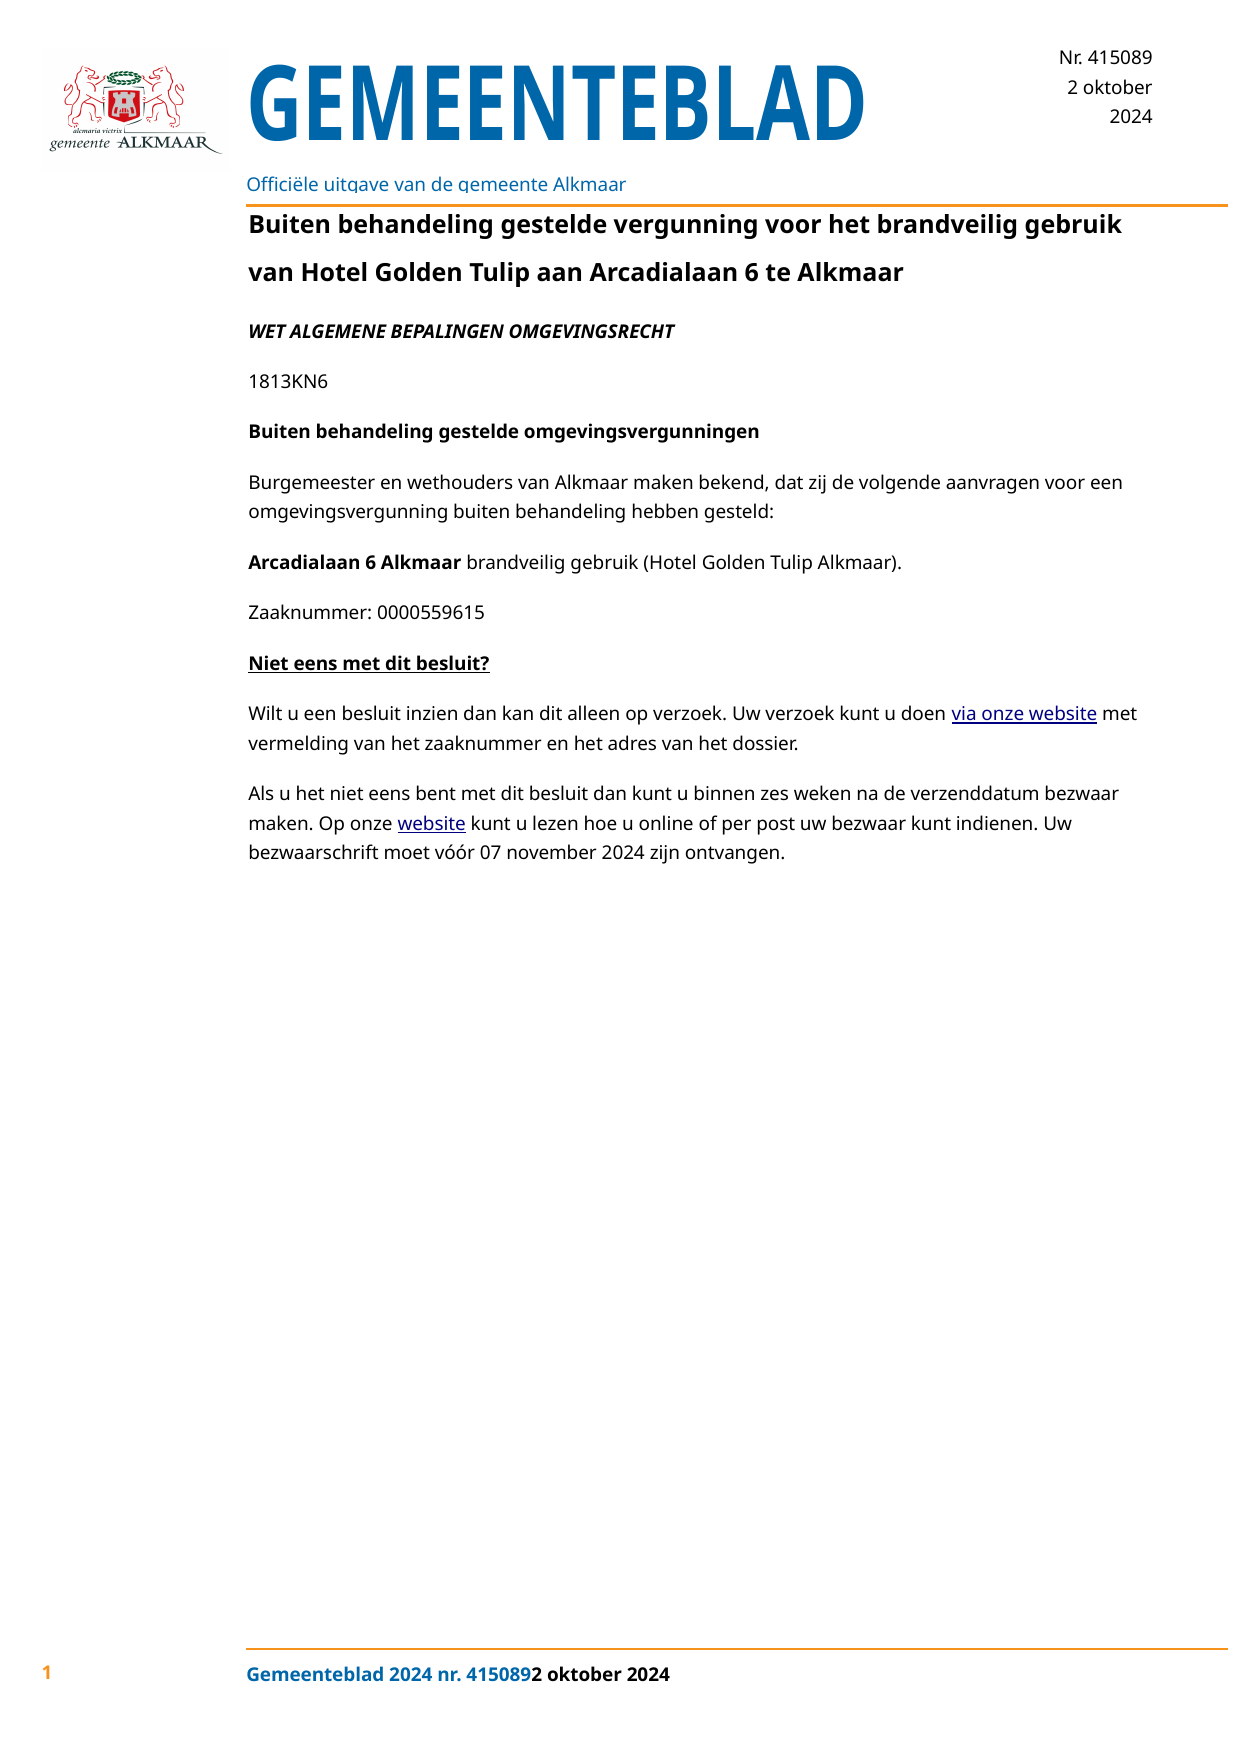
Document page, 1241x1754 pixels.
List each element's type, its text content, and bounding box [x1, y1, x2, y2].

text Niet eens met dit besluit? [248, 650, 1152, 676]
text Buiten behandeling gestelde vergunning voor het brandveilig gebruik van Hotel Golden Tulip aan Arcadialaan 6 te Alkmaar [248, 207, 1152, 288]
text Arcadialaan 6 Alkmaar brandveilig gebruik (Hotel Golden Tulip Alkmaar). [248, 549, 1152, 575]
text WET ALGEMENE BEPALINGEN OMGEVINGSRECHT [248, 318, 1152, 344]
text Wilt u een besluit inzien dan kan dit alleen op verzoek. Uw verzoek kunt u doen via onze website met vermelding van het zaaknummer en het adres van het dossier. [248, 700, 1152, 756]
text 1813KN6 [248, 368, 1152, 394]
picture [41, 47, 231, 172]
text Als u het niet eens bent met dit besluit dan kunt u binnen zes weken na de verzenddatum bezwaar maken. Op onze website kunt u lezen hoe u online of per post uw bezwaar kunt indienen. Uw bezwaarschrift moet vóór 07 november 2024 zijn ontvangen. [248, 780, 1152, 865]
text Buiten behandeling gestelde omgevingsvergunningen [248, 419, 1152, 444]
text Burgemeester en wethouders van Alkmaar maken bekend, dat zij de volgende aanvragen voor een omgevingsvergunning buiten behandeling hebben gesteld: [248, 469, 1152, 524]
text Zaaknummer: 0000559615 [248, 599, 1152, 625]
